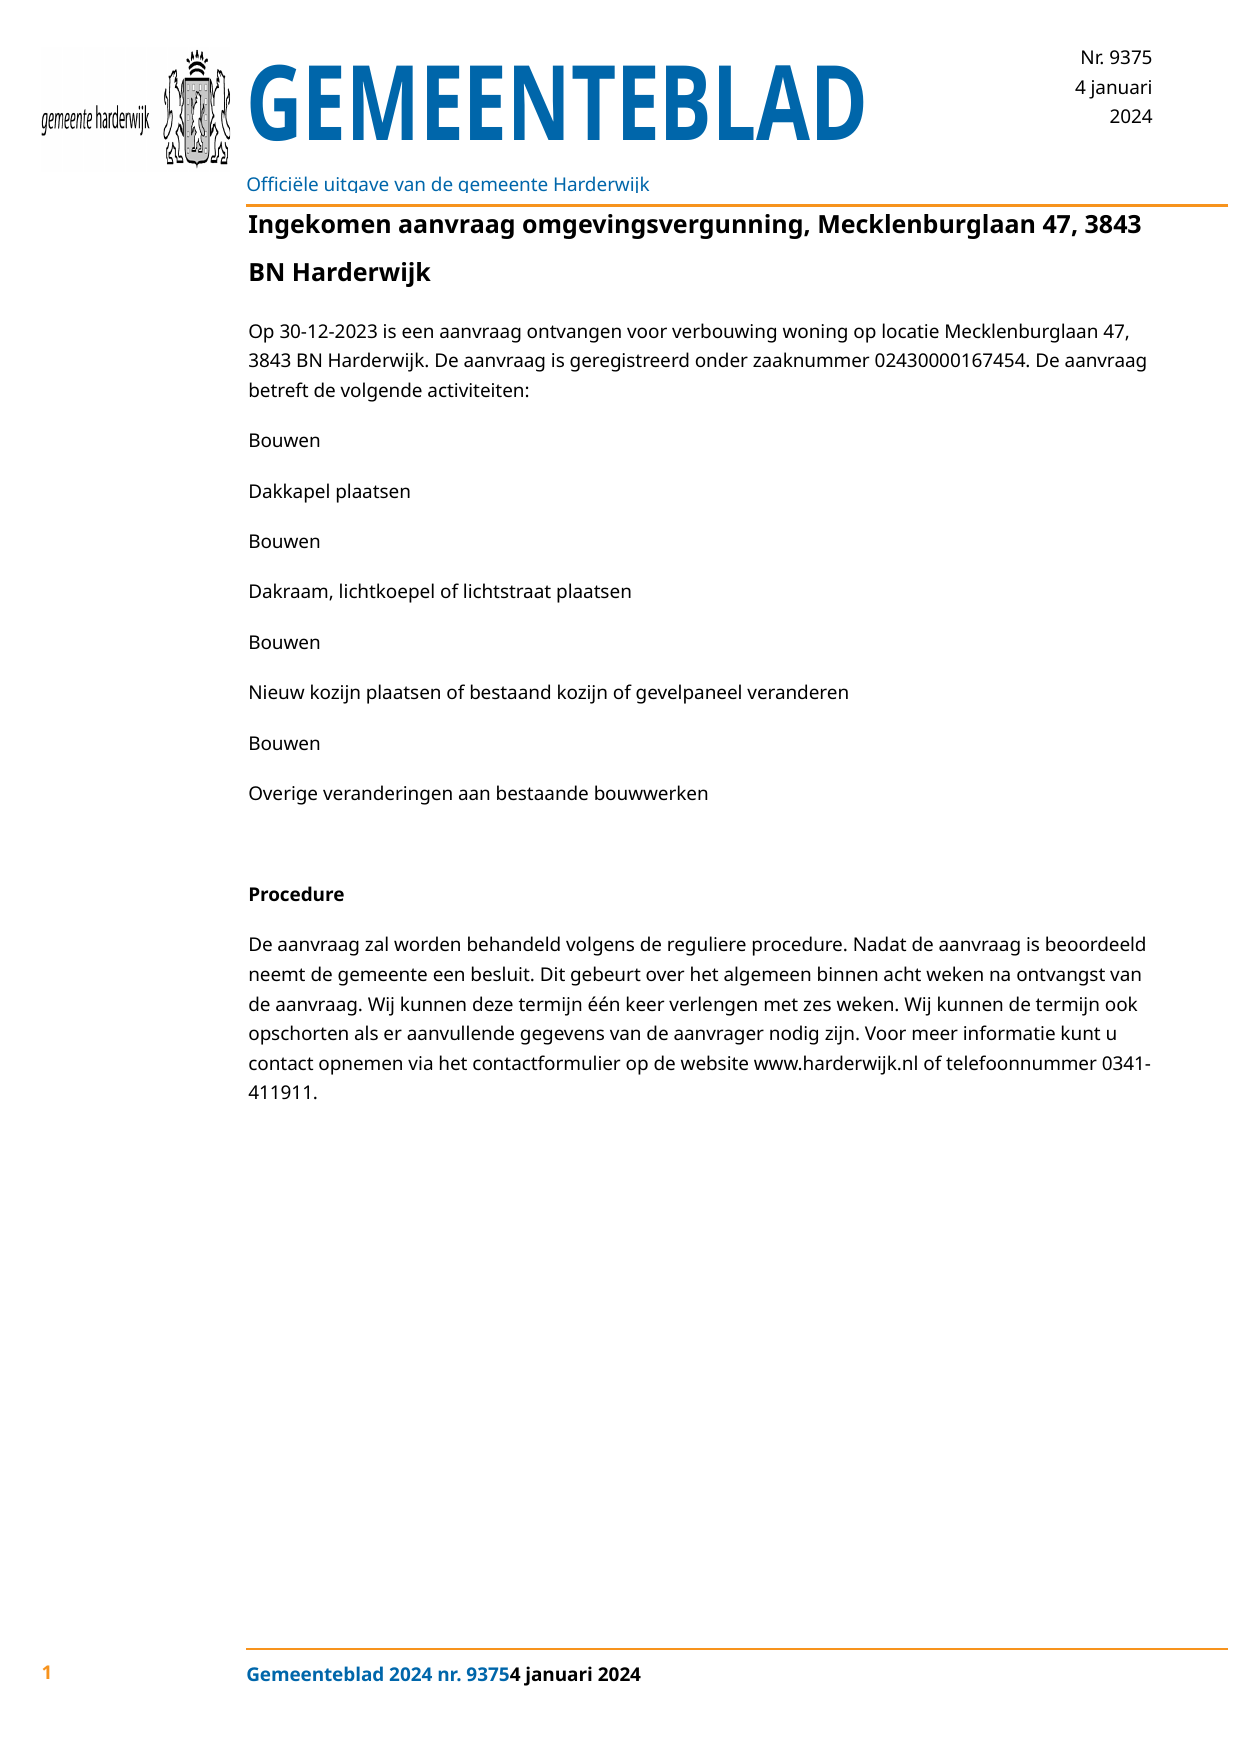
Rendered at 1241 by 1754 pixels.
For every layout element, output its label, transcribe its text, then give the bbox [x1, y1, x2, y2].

text Op 30-12-2023 is een aanvraag ontvangen voor verbouwing woning op locatie Mecklenburglaan 47, 3843 BN Harderwijk. De aanvraag is geregistreerd onder zaaknummer 02430000167454. De aanvraag betreft de volgende activiteiten: [248, 318, 1152, 403]
text Nieuw kozijn plaatsen of bestaand kozijn of gevelpaneel veranderen [248, 679, 1152, 705]
text Dakraam, lichtkoepel of lichtstraat plaatsen [248, 579, 1152, 604]
text Bouwen [248, 528, 1152, 554]
text Procedure [248, 881, 1152, 907]
text Bouwen [248, 629, 1152, 655]
text Overige veranderingen aan bestaande bouwwerken [248, 780, 1152, 806]
text Ingekomen aanvraag omgevingsvergunning, Mecklenburglaan 47, 3843 BN Harderwijk [248, 207, 1152, 288]
text Dakkapel plaatsen [248, 478, 1152, 504]
text Bouwen [248, 427, 1152, 453]
text De aanvraag zal worden behandeld volgens de reguliere procedure. Nadat de aanvraag is beoordeeld neemt de gemeente een besluit. Dit gebeurt over het algemeen binnen acht weken na ontvangst van de aanvraag. Wij kunnen deze termijn één keer verlengen met zes weken. Wij kunnen de termijn ook opschorten als er aanvullende gegevens van de aanvrager nodig zijn. Voor meer informatie kunt u contact opnemen via het contactformulier op de website www.harderwijk.nl of telefoonnummer 0341-411911. [248, 932, 1152, 1105]
text Bouwen [248, 730, 1152, 756]
picture [41, 47, 231, 172]
